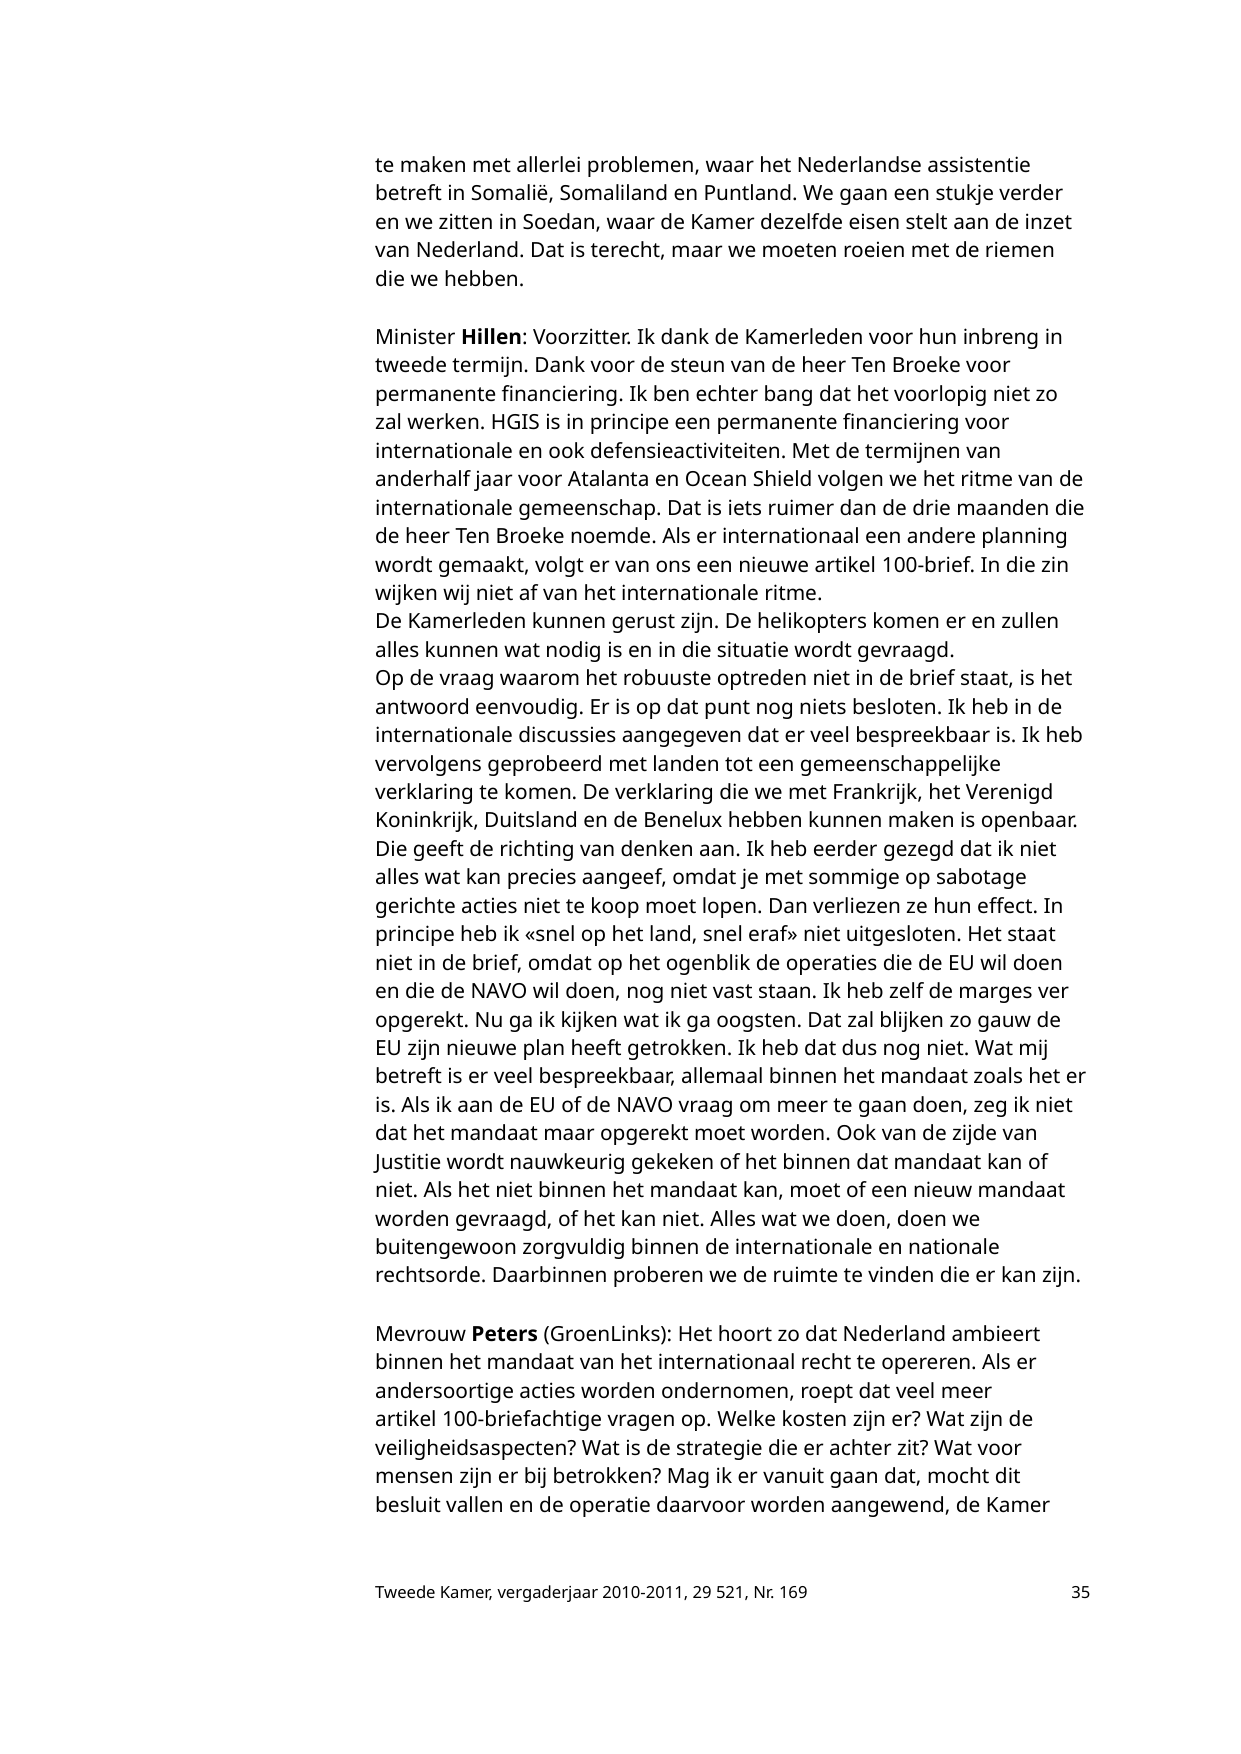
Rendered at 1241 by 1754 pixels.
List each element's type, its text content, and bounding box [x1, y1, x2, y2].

text Op de vraag waarom het robuuste optreden niet in de brief staat, is het antwoord eenvoudig. Er is op dat punt nog niets besloten. Ik heb in de internationale discussies aangegeven dat er veel bespreekbaar is. Ik heb vervolgens geprobeerd met landen tot een gemeenschappelijke verklaring te komen. De verklaring die we met Frankrijk, het Verenigd Koninkrijk, Duitsland en de Benelux hebben kunnen maken is openbaar. Die geeft de richting van denken aan. Ik heb eerder gezegd dat ik niet alles wat kan precies aangeef, omdat je met sommige op sabotage gerichte acties niet te koop moet lopen. Dan verliezen ze hun effect. In principe heb ik «snel op het land, snel eraf» niet uitgesloten. Het staat niet in de brief, omdat op het ogenblik de operaties die de EU wil doen en die de NAVO wil doen, nog niet vast staan. Ik heb zelf de marges ver opgerekt. Nu ga ik kijken wat ik ga oogsten. Dat zal blijken zo gauw de EU zijn nieuwe plan heeft getrokken. Ik heb dat dus nog niet. Wat mij betreft is er veel bespreekbaar, allemaal binnen het mandaat zoals het er is. Als ik aan de EU of de NAVO vraag om meer te gaan doen, zeg ik niet dat het mandaat maar opgerekt moet worden. Ook van de zijde van Justitie wordt nauwkeurig gekeken of het binnen dat mandaat kan of niet. Als het niet binnen het mandaat kan, moet of een nieuw mandaat worden gevraagd, of het kan niet. Alles wat we doen, doen we buitengewoon zorgvuldig binnen de internationale en nationale rechtsorde. Daarbinnen proberen we de ruimte te vinden die er kan zijn. [375, 663, 1090, 1289]
text te maken met allerlei problemen, waar het Nederlandse assistentie betreft in Somalië, Somaliland en Puntland. We gaan een stukje verder en we zitten in Soedan, waar de Kamer dezelfde eisen stelt aan de inzet van Nederland. Dat is terecht, maar we moeten roeien met de riemen die we hebben. [375, 150, 1090, 292]
text Minister Hillen: Voorzitter. Ik dank de Kamerleden voor hun inbreng in tweede termijn. Dank voor de steun van de heer Ten Broeke voor permanente financiering. Ik ben echter bang dat het voorlopig niet zo zal werken. HGIS is in principe een permanente financiering voor internationale en ook defensieactiviteiten. Met de termijnen van anderhalf jaar voor Atalanta en Ocean Shield volgen we het ritme van de internationale gemeenschap. Dat is iets ruimer dan de drie maanden die de heer Ten Broeke noemde. Als er internationaal een andere planning wordt gemaakt, volgt er van ons een nieuwe artikel 100-brief. In die zin wijken wij niet af van het internationale ritme. [375, 322, 1090, 607]
text De Kamerleden kunnen gerust zijn. De helikopters komen er en zullen alles kunnen wat nodig is en in die situatie wordt gevraagd. [375, 607, 1090, 663]
text Mevrouw Peters (GroenLinks): Het hoort zo dat Nederland ambieert binnen het mandaat van het internationaal recht te opereren. Als er andersoortige acties worden ondernomen, roept dat veel meer artikel 100-briefachtige vragen op. Welke kosten zijn er? Wat zijn de veiligheidsaspecten? Wat is de strategie die er achter zit? Wat voor mensen zijn er bij betrokken? Mag ik er vanuit gaan dat, mocht dit besluit vallen en de operatie daarvoor worden aangewend, de Kamer [375, 1319, 1090, 1518]
